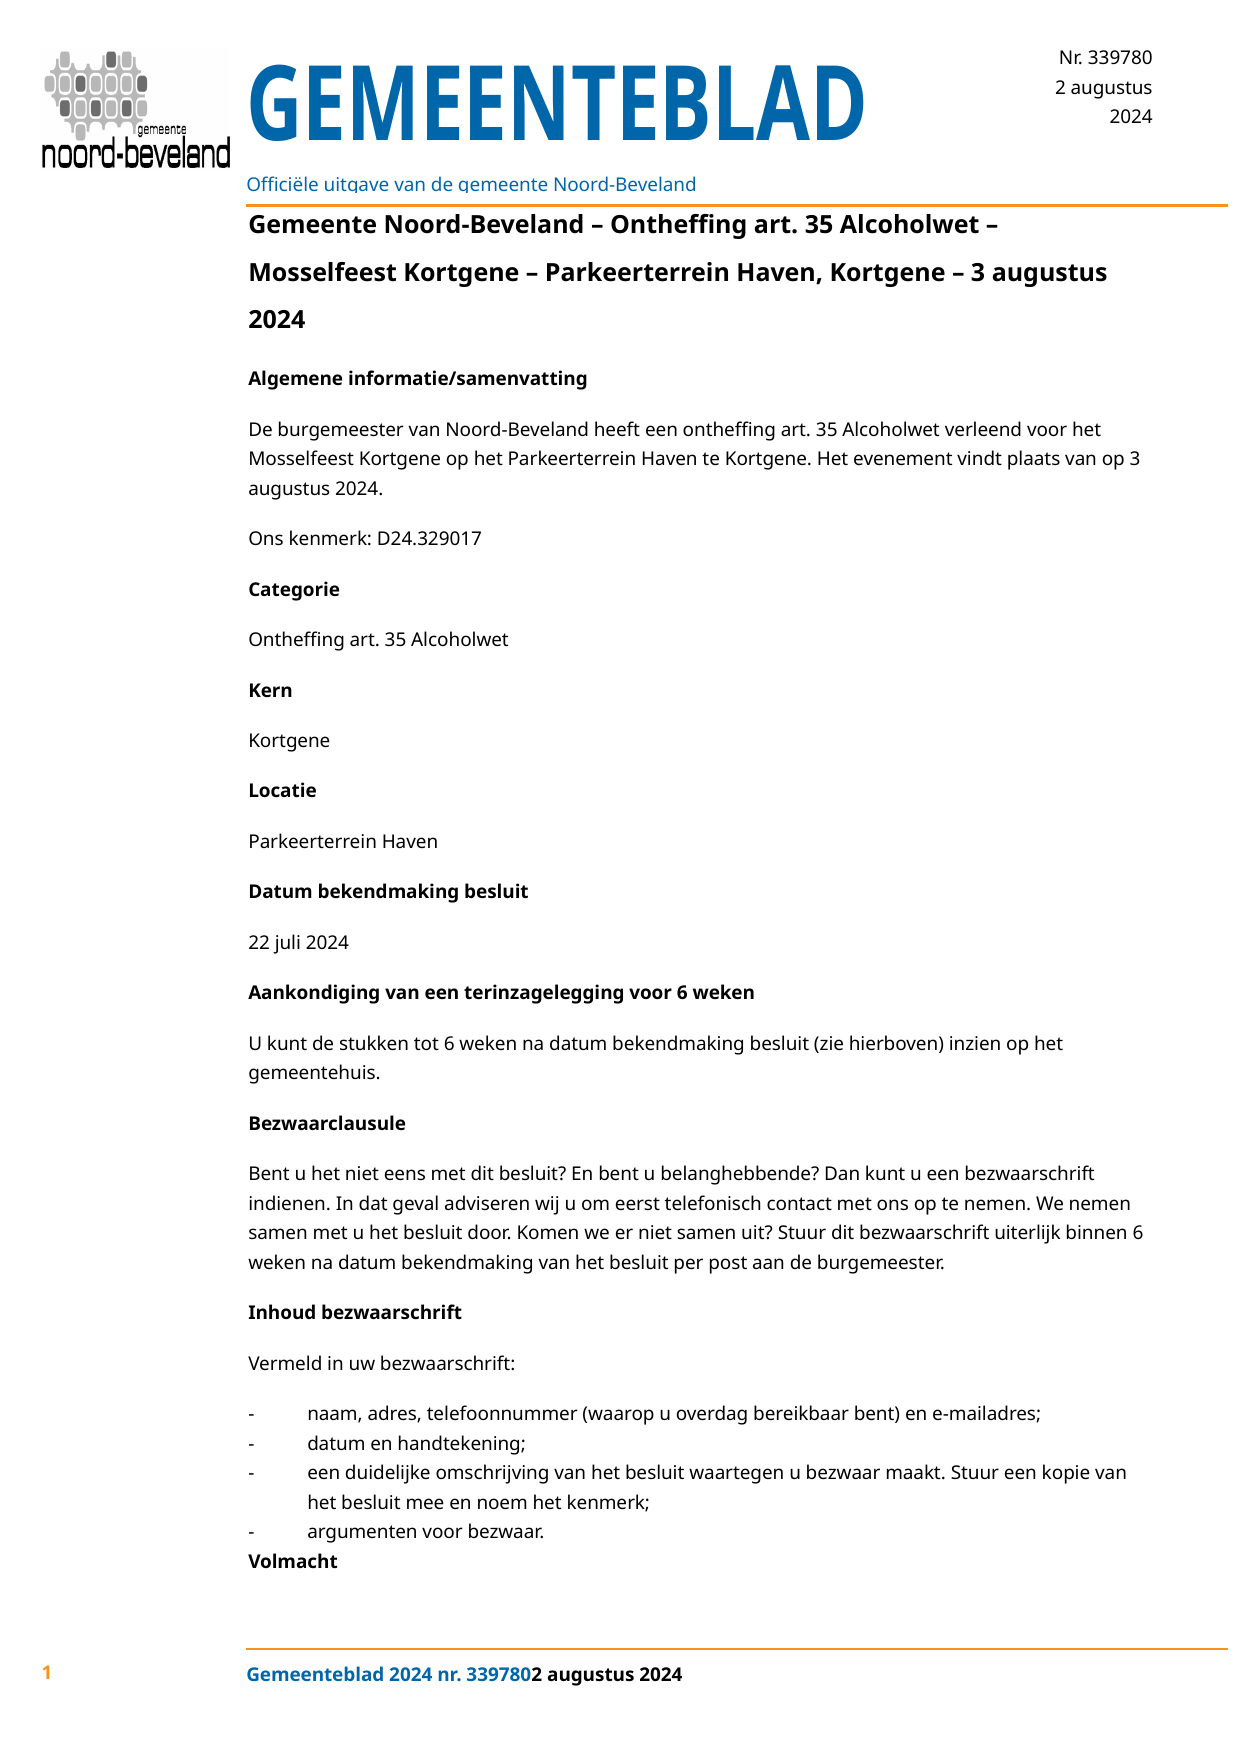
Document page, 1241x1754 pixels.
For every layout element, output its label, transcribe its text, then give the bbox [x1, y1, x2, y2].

text De burgemeester van Noord-Beveland heeft een ontheffing art. 35 Alcoholwet verleend voor het Mosselfeest Kortgene op het Parkeerterrein Haven te Kortgene. Het evenement vindt plaats van op 3 augustus 2024. [248, 416, 1152, 501]
text Ontheffing art. 35 Alcoholwet [248, 626, 1152, 652]
list datum en handtekening; [248, 1430, 1152, 1455]
text Ons kenmerk: D24.329017 [248, 526, 1152, 551]
text Kortgene [248, 727, 1152, 753]
text U kunt de stukken tot 6 weken na datum bekendmaking besluit (zie hierboven) inzien op het gemeentehuis. [248, 1030, 1152, 1085]
list een duidelijke omschrijving van het besluit waartegen u bezwaar maakt. Stuur een kopie van het besluit mee en noem het kenmerk; [248, 1459, 1152, 1514]
text Volmacht [248, 1548, 1152, 1574]
text Vermeld in uw bezwaarschrift: [248, 1350, 1152, 1375]
text Locatie [248, 778, 1152, 803]
text 22 juli 2024 [248, 929, 1152, 954]
text Categorie [248, 576, 1152, 602]
text Datum bekendmaking besluit [248, 878, 1152, 904]
text Inhoud bezwaarschrift [248, 1299, 1152, 1325]
picture [41, 47, 231, 172]
list naam, adres, telefoonnummer (waarop u overdag bereikbaar bent) en e-mailadres; [248, 1400, 1152, 1426]
text Bent u het niet eens met dit besluit? En bent u belanghebbende? Dan kunt u een bezwaarschrift indienen. In dat geval adviseren wij u om eerst telefonisch contact met ons op te nemen. We nemen samen met u het besluit door. Komen we er niet samen uit? Stuur dit bezwaarschrift uiterlijk binnen 6 weken na datum bekendmaking van het besluit per post aan de burgemeester. [248, 1160, 1152, 1274]
text Aankondiging van een terinzagelegging voor 6 weken [248, 979, 1152, 1005]
text Bezwaarclausule [248, 1110, 1152, 1135]
text Algemene informatie/samenvatting [248, 366, 1152, 391]
list argumenten voor bezwaar. [248, 1518, 1152, 1544]
text Parkeerterrein Haven [248, 828, 1152, 854]
text Gemeente Noord-Beveland – Ontheffing art. 35 Alcoholwet – Mosselfeest Kortgene – Parkeerterrein Haven, Kortgene – 3 augustus 2024 [248, 207, 1152, 336]
text Kern [248, 677, 1152, 702]
